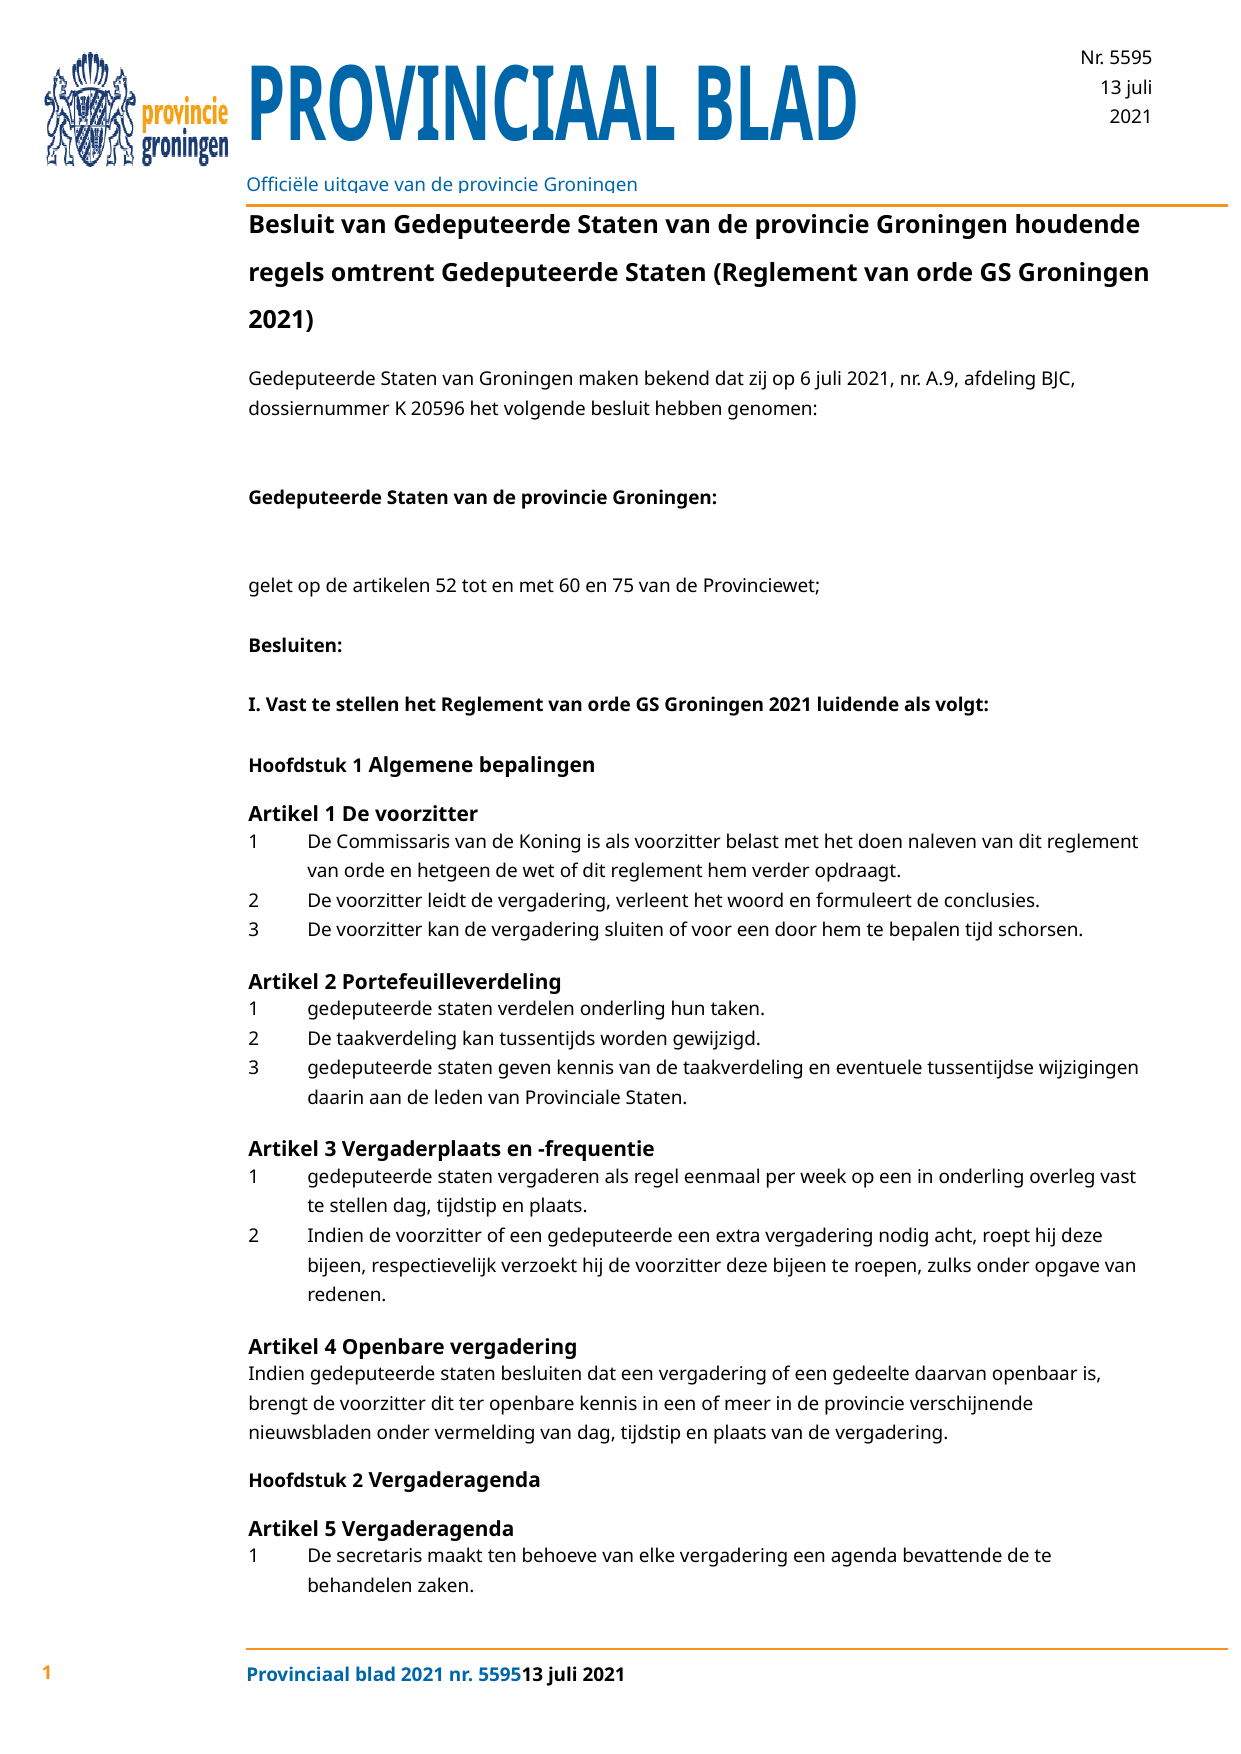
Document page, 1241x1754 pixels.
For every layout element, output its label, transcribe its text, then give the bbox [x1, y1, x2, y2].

text Artikel 4 Openbare vergadering [248, 1332, 1152, 1360]
text Besluit van Gedeputeerde Staten van de provincie Groningen houdende regels omtrent Gedeputeerde Staten (Reglement van orde GS Groningen 2021) [248, 207, 1152, 336]
list Indien de voorzitter of een gedeputeerde een extra vergadering nodig acht, roept hij deze bijeen, respectievelijk verzoekt hij de voorzitter deze bijeen te roepen, zulks onder opgave van redenen. [248, 1222, 1152, 1307]
text Indien gedeputeerde staten besluiten dat een vergadering of een gedeelte daarvan openbaar is, brengt de voorzitter dit ter openbare kennis in een of meer in de provincie verschijnende nieuwsbladen onder vermelding van dag, tijdstip en plaats van de vergadering. [248, 1360, 1152, 1445]
text Gedeputeerde Staten van de provincie Groningen: [248, 484, 1152, 509]
text gelet op de artikelen 52 tot en met 60 en 75 van de Provinciewet; [248, 573, 1152, 598]
list De voorzitter leidt de vergadering, verleent het woord en formuleert de conclusies. [248, 887, 1152, 913]
text Besluiten: [248, 632, 1152, 657]
list De Commissaris van de Koning is als voorzitter belast met het doen naleven van dit reglement van orde en hetgeen de wet of dit reglement hem verder opdraagt. [248, 828, 1152, 883]
text Artikel 1 De voorzitter [248, 799, 1152, 828]
text Artikel 2 Portefeuilleverdeling [248, 967, 1152, 995]
text Hoofdstuk 1 Algemene bepalingen [248, 750, 1152, 778]
list gedeputeerde staten geven kennis van de taakverdeling en eventuele tussentijdse wijzigingen daarin aan de leden van Provinciale Staten. [248, 1054, 1152, 1110]
text Artikel 5 Vergaderagenda [248, 1514, 1152, 1543]
list gedeputeerde staten vergaderen als regel eenmaal per week op een in onderling overleg vast te stellen dag, tijdstip en plaats. [248, 1163, 1152, 1218]
text I. Vast te stellen het Reglement van orde GS Groningen 2021 luidende als volgt: [248, 691, 1152, 717]
list De taakverdeling kan tussentijds worden gewijzigd. [248, 1025, 1152, 1051]
list De voorzitter kan de vergadering sluiten of voor een door hem te bepalen tijd schorsen. [248, 917, 1152, 942]
list gedeputeerde staten verdelen onderling hun taken. [248, 995, 1152, 1021]
text Gedeputeerde Staten van Groningen maken bekend dat zij op 6 juli 2021, nr. A.9, afdeling BJC, dossiernummer K 20596 het volgende besluit hebben genomen: [248, 366, 1152, 421]
text Artikel 3 Vergaderplaats en -frequentie [248, 1134, 1152, 1163]
text Hoofdstuk 2 Vergaderagenda [248, 1465, 1152, 1493]
picture [41, 47, 231, 172]
list De secretaris maakt ten behoeve van elke vergadering een agenda bevattende de te behandelen zaken. [248, 1543, 1152, 1598]
